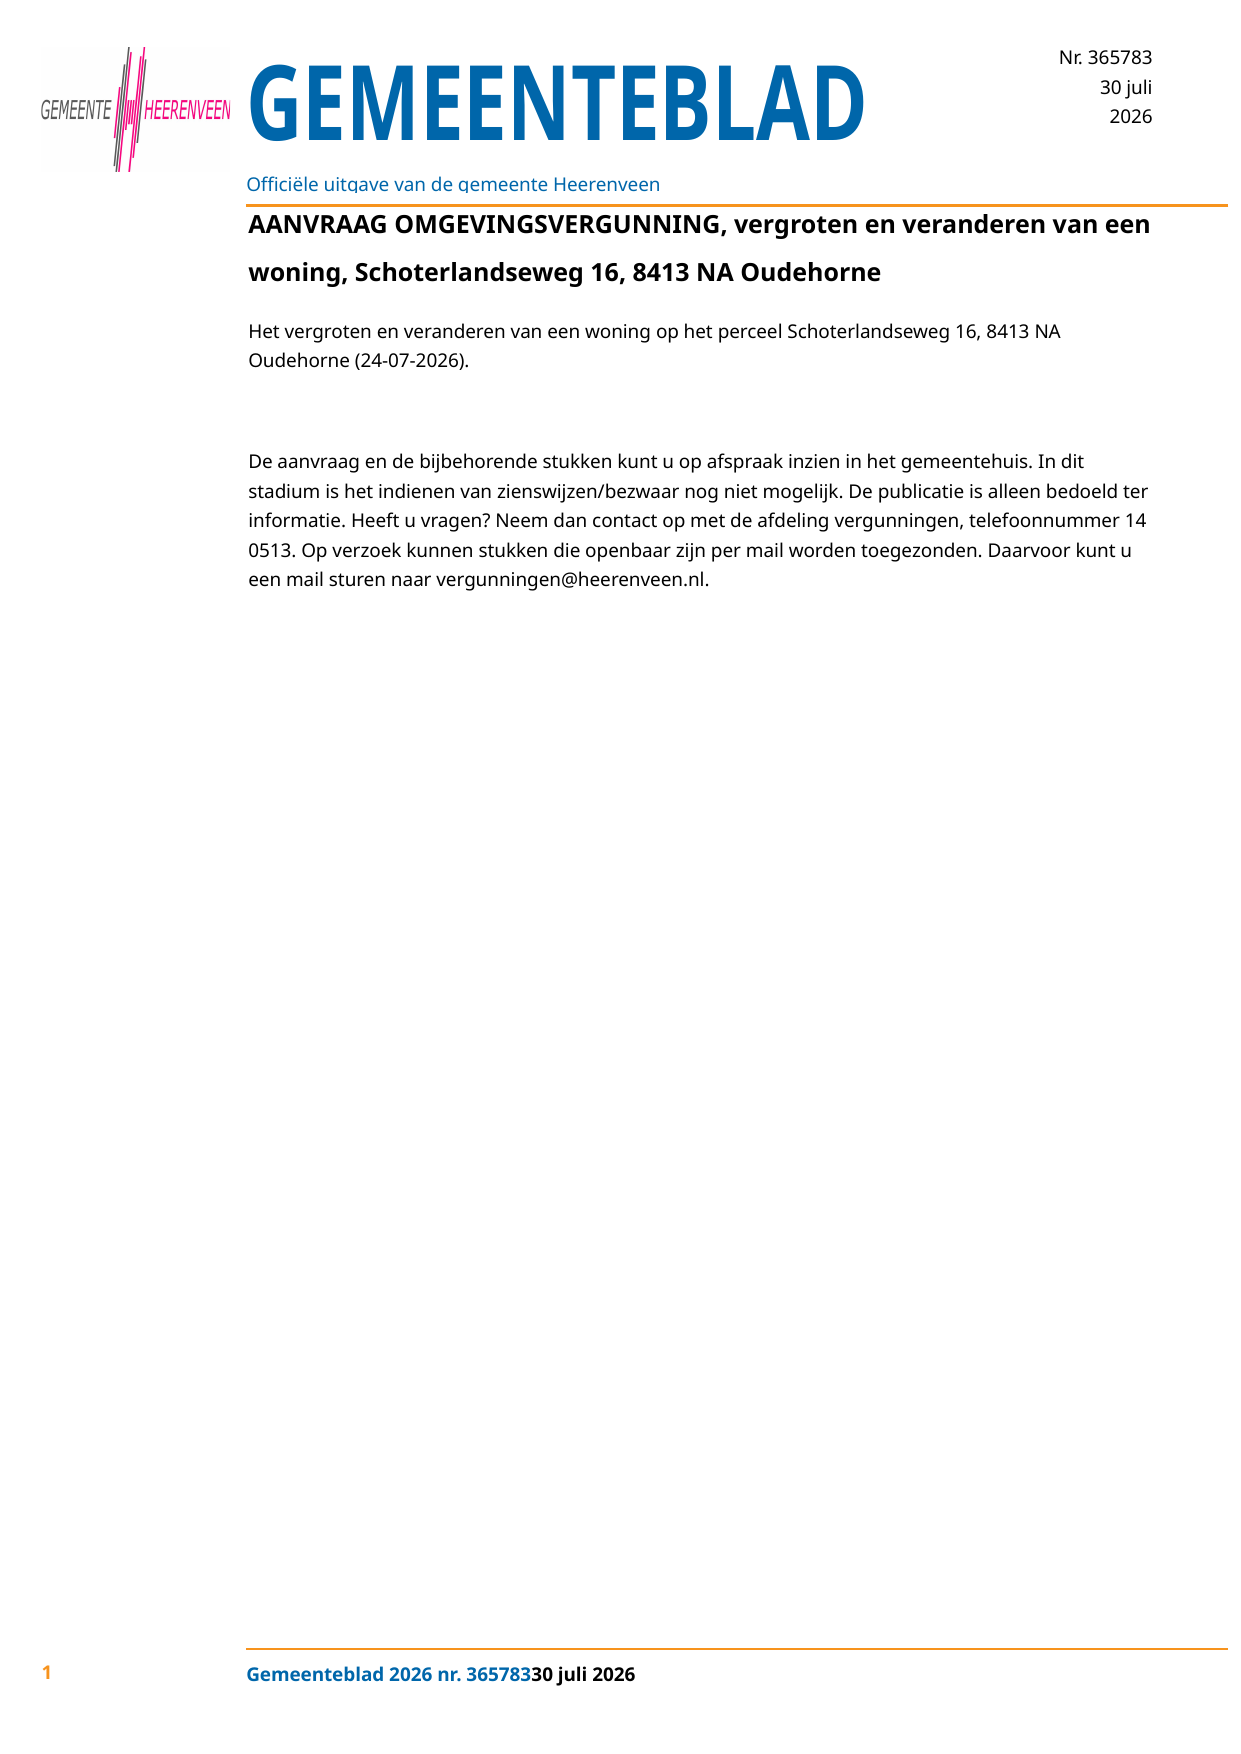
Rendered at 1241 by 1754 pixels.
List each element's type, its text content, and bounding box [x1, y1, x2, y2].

text Het vergroten en veranderen van een woning op het perceel Schoterlandseweg 16, 8413 NA Oudehorne (24-07-2026). [248, 318, 1152, 373]
text AANVRAAG OMGEVINGSVERGUNNING, vergroten en veranderen van een woning, Schoterlandseweg 16, 8413 NA Oudehorne [248, 207, 1152, 288]
picture [41, 47, 231, 172]
text De aanvraag en de bijbehorende stukken kunt u op afspraak inzien in het gemeentehuis. In dit stadium is het indienen van zienswijzen/bezwaar nog niet mogelijk. De publicatie is alleen bedoeld ter informatie. Heeft u vragen? Neem dan contact op met de afdeling vergunningen, telefoonnummer 14 0513. Op verzoek kunnen stukken die openbaar zijn per mail worden toegezonden. Daarvoor kunt u een mail sturen naar vergunningen@heerenveen.nl. [248, 448, 1152, 592]
